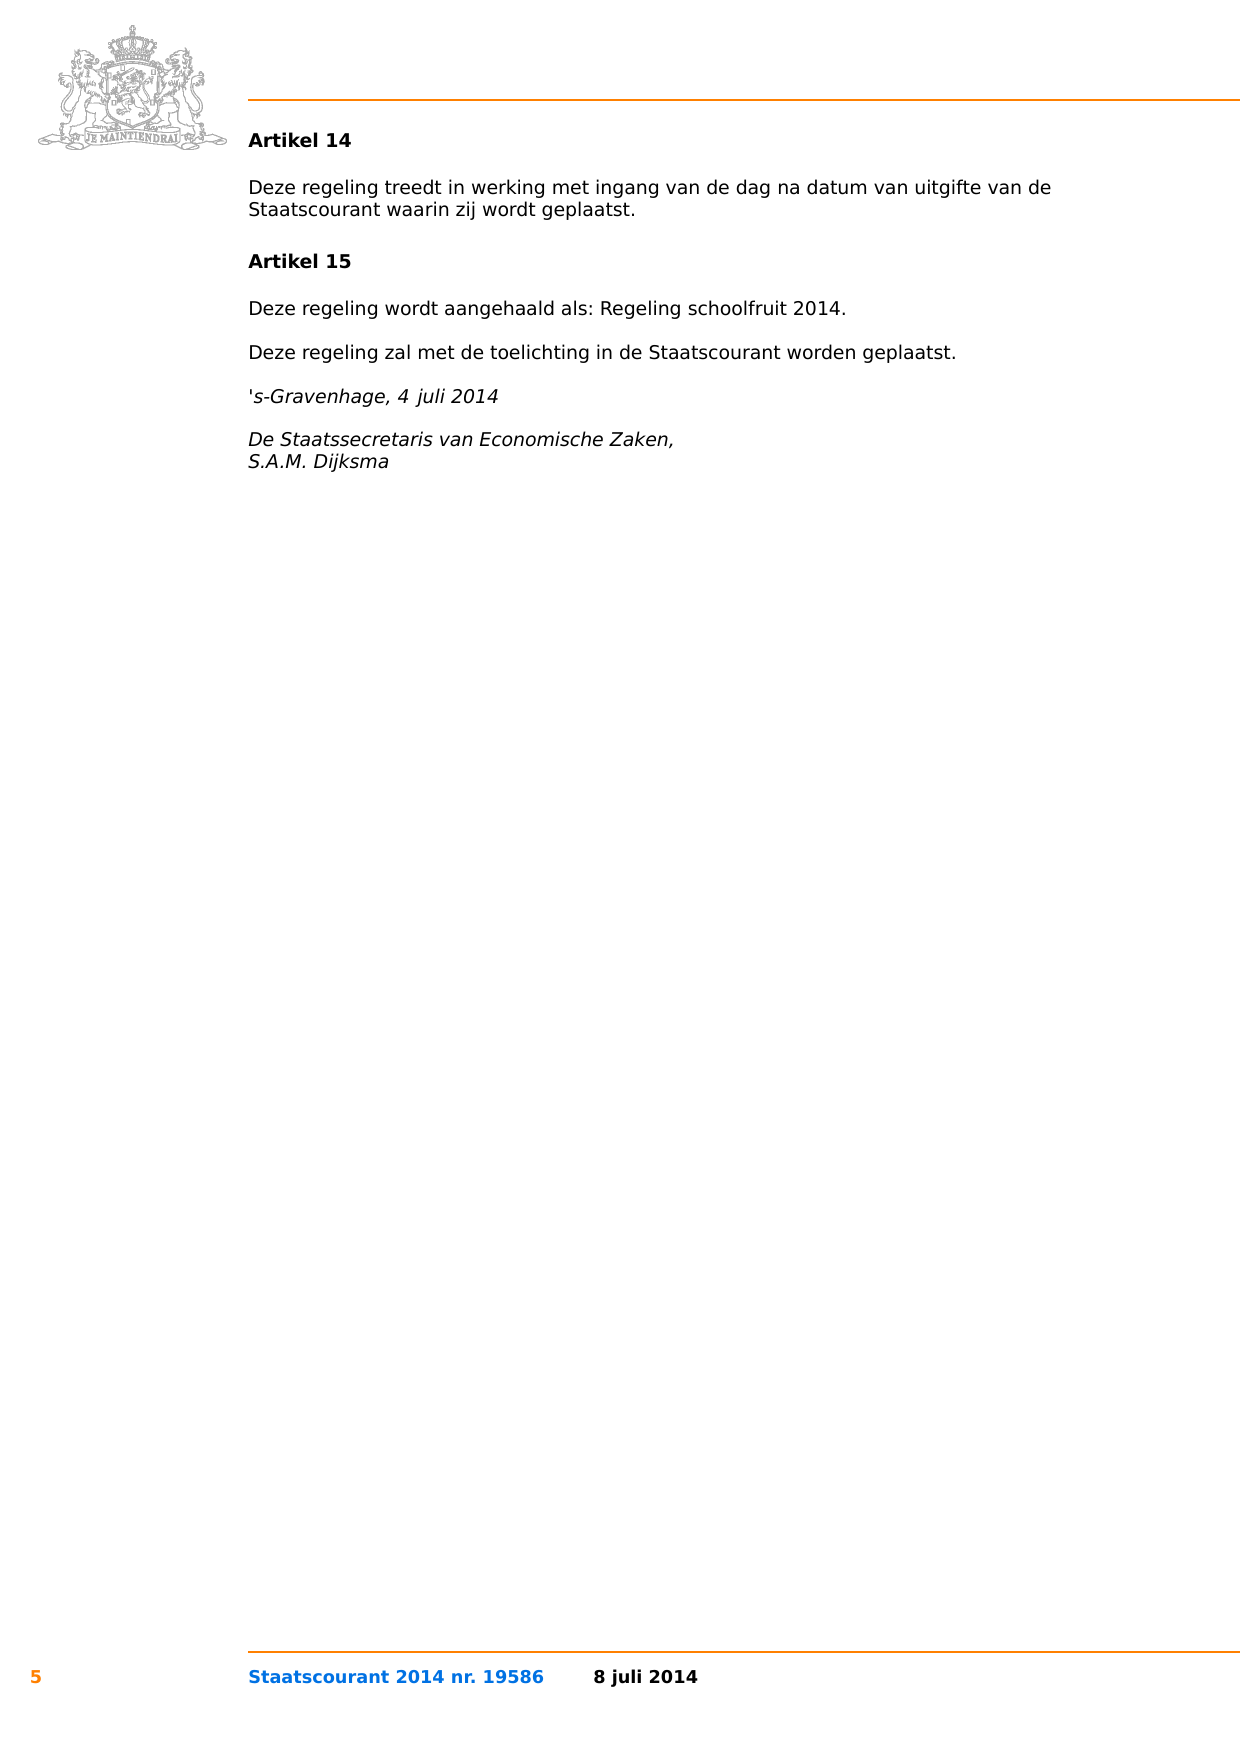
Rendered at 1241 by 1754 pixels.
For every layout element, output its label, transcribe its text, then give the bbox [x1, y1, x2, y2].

text Deze regeling treedt in werking met ingang van de dag na datum van uitgifte van de Staatscourant waarin zij wordt geplaatst. [248, 177, 1163, 221]
text 's-Gravenhage, 4 juli 2014 [248, 386, 1163, 407]
subtitle Artikel 14 [248, 130, 1163, 152]
text Deze regeling wordt aangehaald als: Regeling schoolfruit 2014. [248, 298, 1163, 320]
text De Staatssecretaris van Economische Zaken, S.A.M. Dijksma [248, 429, 1163, 473]
text Deze regeling zal met de toelichting in de Staatscourant worden geplaatst. [248, 342, 1163, 364]
subtitle Artikel 15 [248, 251, 1163, 273]
picture [38, 25, 227, 150]
